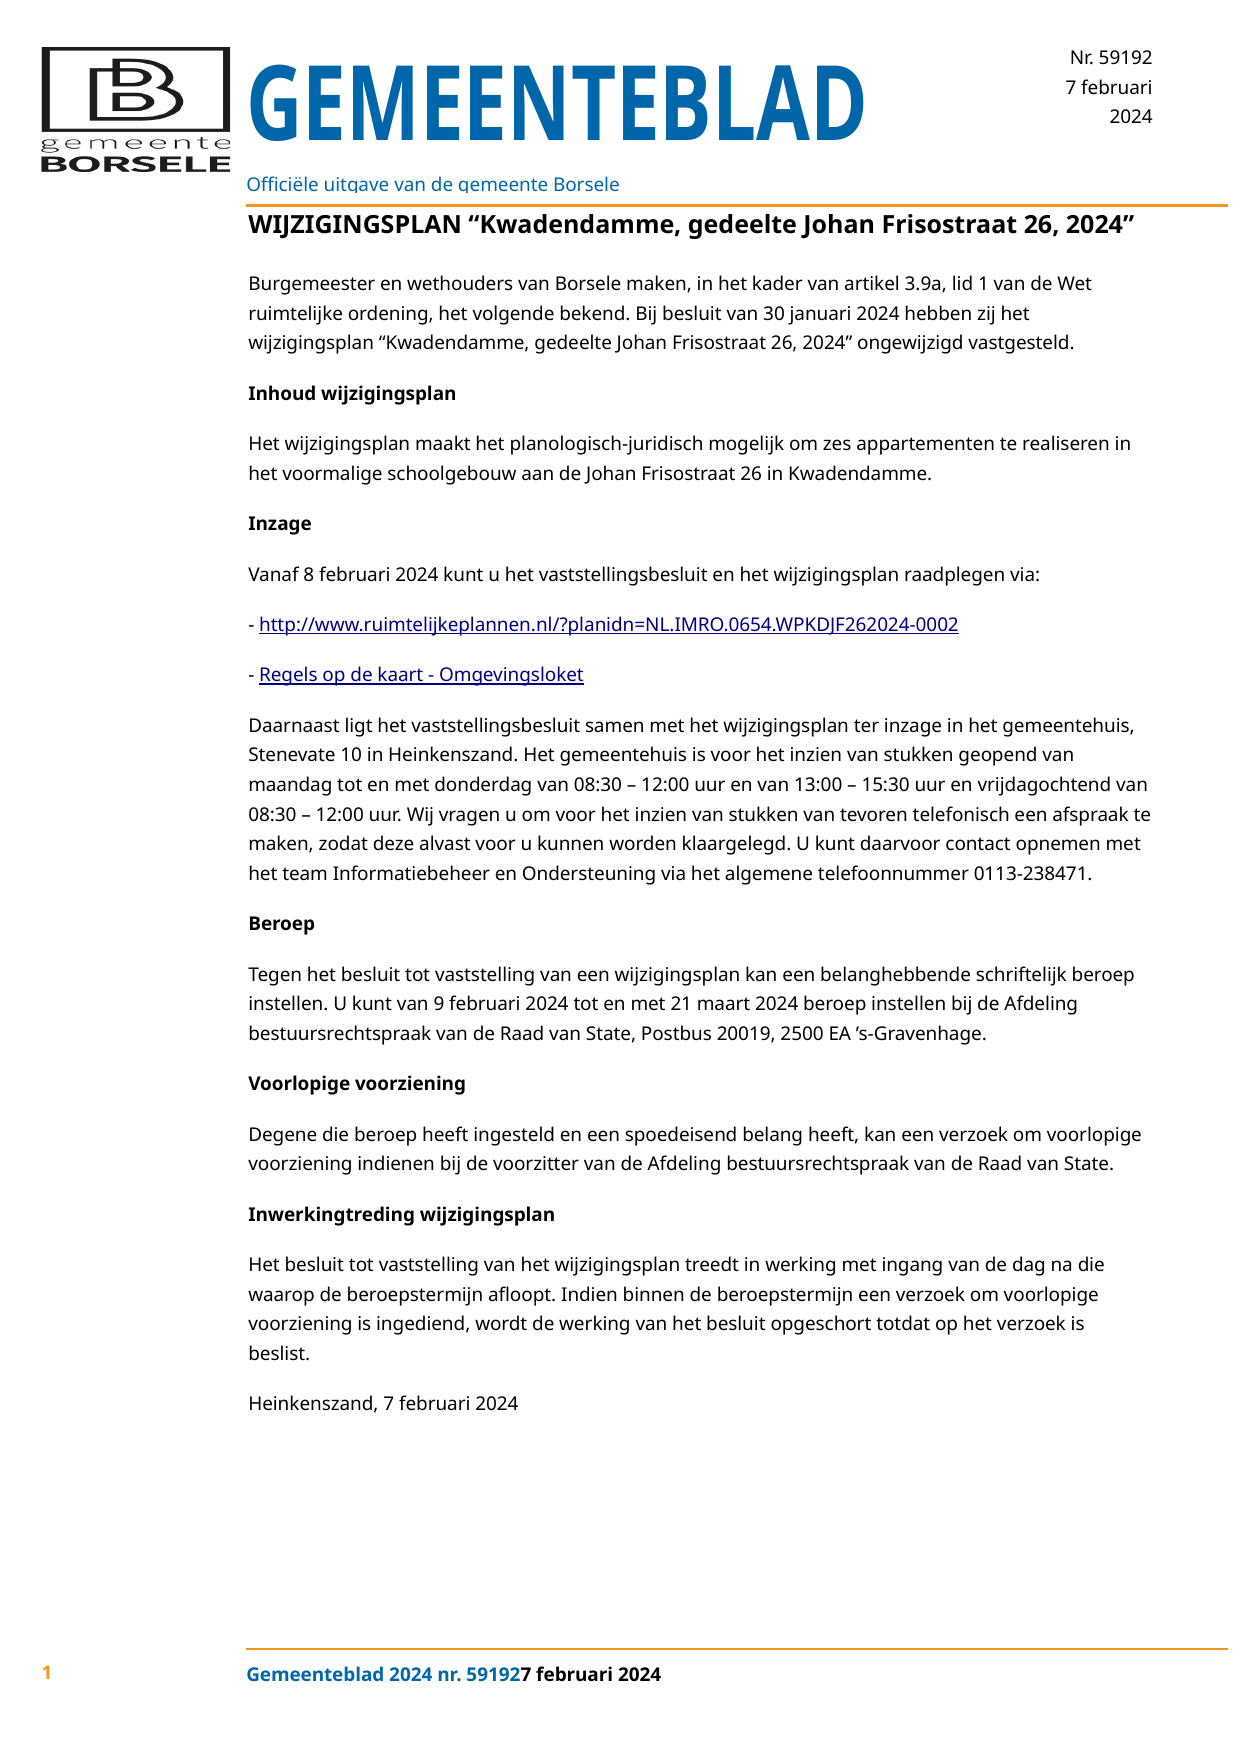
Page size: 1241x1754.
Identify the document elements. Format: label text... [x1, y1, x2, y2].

picture [41, 47, 231, 172]
text WIJZIGINGSPLAN “Kwadendamme, gedeelte Johan Frisostraat 26, 2024” [248, 207, 1152, 241]
text Degene die beroep heeft ingesteld en een spoedeisend belang heeft, kan een verzoek om voorlopige voorziening indienen bij de voorzitter van de Afdeling bestuursrechtspraak van de Raad van State. [248, 1121, 1152, 1176]
text Vanaf 8 februari 2024 kunt u het vaststellingsbesluit en het wijzigingsplan raadplegen via: [248, 561, 1152, 586]
text Beroep [248, 910, 1152, 936]
text Burgemeester en wethouders van Borsele maken, in het kader van artikel 3.9a, lid 1 van de Wet ruimtelijke ordening, het volgende bekend. Bij besluit van 30 januari 2024 hebben zij het wijzigingsplan “Kwadendamme, gedeelte Johan Frisostraat 26, 2024” ongewijzigd vastgesteld. [248, 270, 1152, 355]
text Het besluit tot vaststelling van het wijzigingsplan treedt in werking met ingang van de dag na die waarop de beroepstermijn afloopt. Indien binnen de beroepstermijn een verzoek om voorlopige voorziening is ingediend, wordt de werking van het besluit opgeschort totdat op het verzoek is beslist. [248, 1251, 1152, 1366]
text Inhoud wijzigingsplan [248, 380, 1152, 406]
text Daarnaast ligt het vaststellingsbesluit samen met het wijzigingsplan ter inzage in het gemeentehuis, Stenevate 10 in Heinkenszand. Het gemeentehuis is voor het inzien van stukken geopend van maandag tot en met donderdag van 08:30 – 12:00 uur en van 13:00 – 15:30 uur en vrijdagochtend van 08:30 – 12:00 uur. Wij vragen u om voor het inzien van stukken van tevoren telefonisch een afspraak te maken, zodat deze alvast voor u kunnen worden klaargelegd. U kunt daarvoor contact opnemen met het team Informatiebeheer en Ondersteuning via het algemene telefoonnummer 0113-238471. [248, 712, 1152, 886]
text Inzage [248, 510, 1152, 536]
text - Regels op de kaart - Omgevingsloket [248, 662, 1152, 687]
text Het wijzigingsplan maakt het planologisch-juridisch mogelijk om zes appartementen te realiseren in het voormalige schoolgebouw aan de Johan Frisostraat 26 in Kwadendamme. [248, 430, 1152, 486]
text Inwerkingtreding wijzigingsplan [248, 1201, 1152, 1226]
text - http://www.ruimtelijkeplannen.nl/?planidn=NL.IMRO.0654.WPKDJF262024-0002 [248, 611, 1152, 637]
text Voorlopige voorziening [248, 1070, 1152, 1096]
text Tegen het besluit tot vaststelling van een wijzigingsplan kan een belanghebbende schriftelijk beroep instellen. U kunt van 9 februari 2024 tot en met 21 maart 2024 beroep instellen bij de Afdeling bestuursrechtspraak van de Raad van State, Postbus 20019, 2500 EA ’s-Gravenhage. [248, 961, 1152, 1046]
text Heinkenszand, 7 februari 2024 [248, 1390, 1152, 1416]
